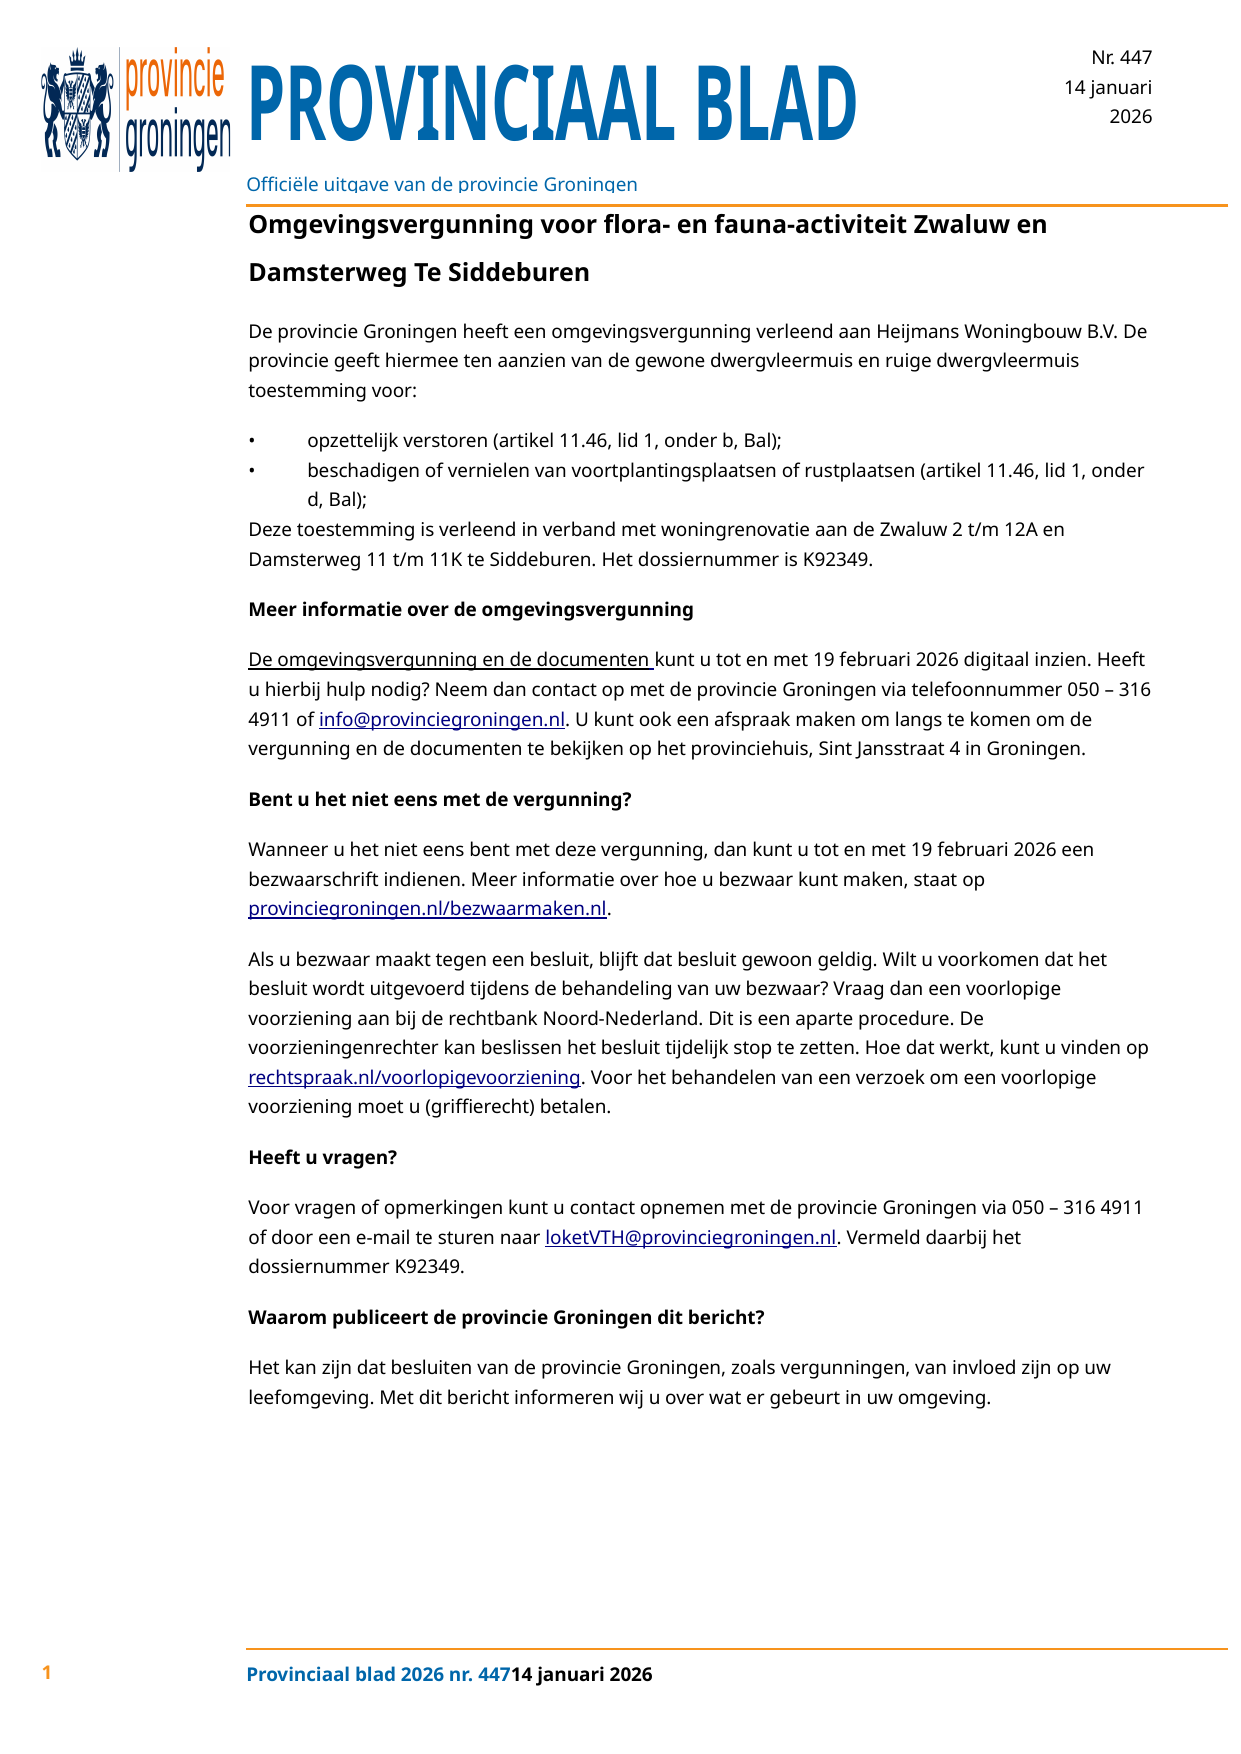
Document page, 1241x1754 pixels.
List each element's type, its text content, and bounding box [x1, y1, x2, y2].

text Wanneer u het niet eens bent met deze vergunning, dan kunt u tot en met 19 februari 2026 een bezwaarschrift indienen. Meer informatie over hoe u bezwaar kunt maken, staat op provinciegroningen.nl/bezwaarmaken.nl. [248, 836, 1152, 921]
text De provincie Groningen heeft een omgevingsvergunning verleend aan Heijmans Woningbouw B.V. De provincie geeft hiermee ten aanzien van de gewone dwergvleermuis en ruige dwergvleermuis toestemming voor: [248, 318, 1152, 403]
text Deze toestemming is verleend in verband met woningrenovatie aan de Zwaluw 2 t/m 12A en Damsterweg 11 t/m 11K te Siddeburen. Het dossiernummer is K92349. [248, 516, 1152, 572]
text Als u bezwaar maakt tegen een besluit, blijft dat besluit gewoon geldig. Wilt u voorkomen dat het besluit wordt uitgevoerd tijdens de behandeling van uw bezwaar? Vraag dan een voorlopige voorziening aan bij de rechtbank Noord-Nederland. Dit is een aparte procedure. De voorzieningenrechter kan beslissen het besluit tijdelijk stop te zetten. Hoe dat werkt, kunt u vinden op rechtspraak.nl/voorlopigevoorziening. Voor het behandelen van een verzoek om een voorlopige voorziening moet u (griffierecht) betalen. [248, 946, 1152, 1119]
text Bent u het niet eens met de vergunning? [248, 786, 1152, 812]
text Heeft u vragen? [248, 1144, 1152, 1170]
text Voor vragen of opmerkingen kunt u contact opnemen met de provincie Groningen via 050 – 316 4911 of door een e-mail te sturen naar loketVTH@provinciegroningen.nl. Vermeld daarbij het dossiernummer K92349. [248, 1194, 1152, 1279]
text De omgevingsvergunning en de documenten kunt u tot en met 19 februari 2026 digitaal inzien. Heeft u hierbij hulp nodig? Neem dan contact op met de provincie Groningen via telefoonnummer 050 – 316 4911 of info@provinciegroningen.nl. U kunt ook een afspraak maken om langs te komen om de vergunning en de documenten te bekijken op het provinciehuis, Sint Jansstraat 4 in Groningen. [248, 647, 1152, 761]
picture [41, 47, 231, 172]
list opzettelijk verstoren (artikel 11.46, lid 1, onder b, Bal); [248, 427, 1152, 453]
text Omgevingsvergunning voor flora- en fauna-activiteit Zwaluw en Damsterweg Te Siddeburen [248, 207, 1152, 288]
text Het kan zijn dat besluiten van de provincie Groningen, zoals vergunningen, van invloed zijn op uw leefomgeving. Met dit bericht informeren wij u over wat er gebeurt in uw omgeving. [248, 1354, 1152, 1410]
list beschadigen of vernielen van voortplantingsplaatsen of rustplaatsen (artikel 11.46, lid 1, onder d, Bal); [248, 457, 1152, 512]
text Meer informatie over de omgevingsvergunning [248, 596, 1152, 622]
text Waarom publiceert de provincie Groningen dit bericht? [248, 1304, 1152, 1330]
